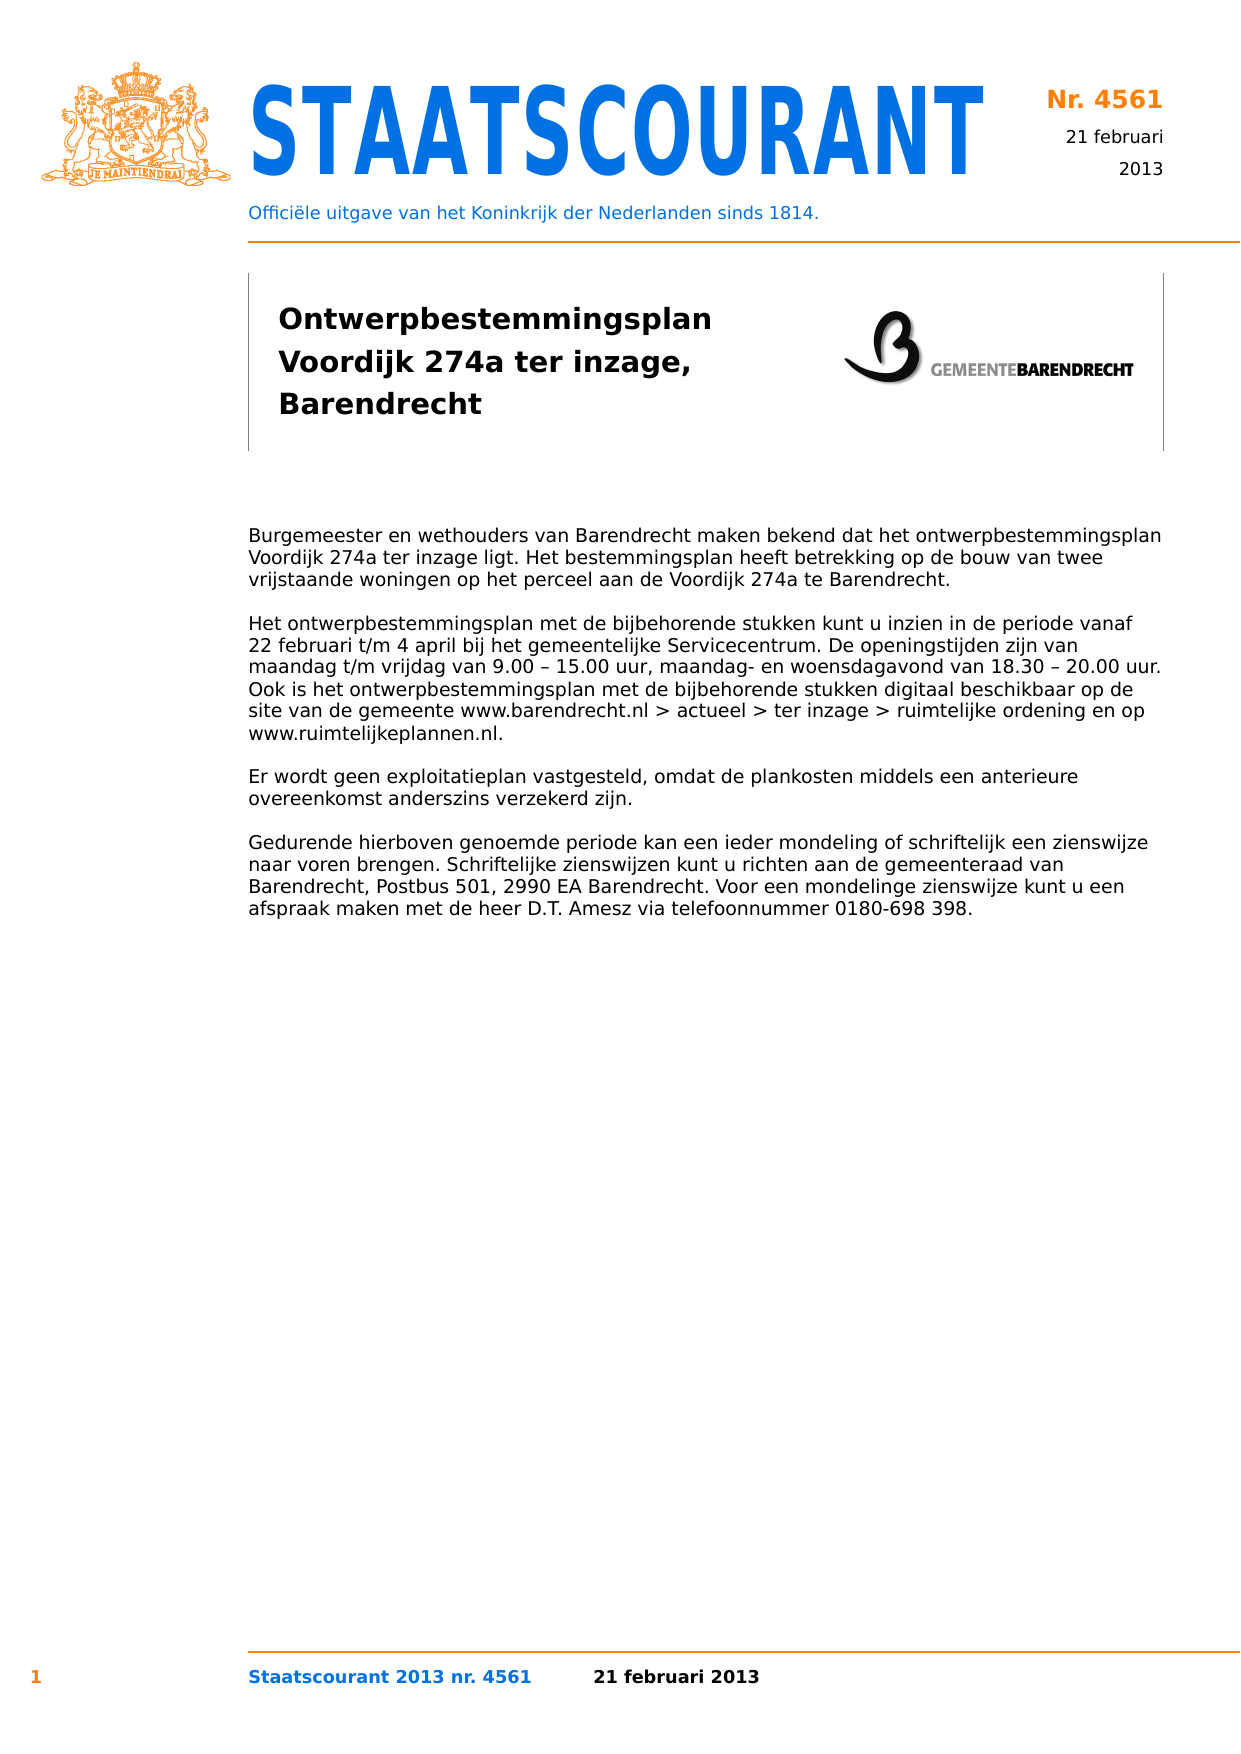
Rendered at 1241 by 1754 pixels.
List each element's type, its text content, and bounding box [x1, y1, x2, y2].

text Er wordt geen exploitatieplan vastgesteld, omdat de plankosten middels een anterieure overeenkomst anderszins verzekerd zijn. [248, 766, 1163, 810]
table_header Nr. 4561 [998, 62, 1240, 121]
table_cell Officiële uitgave van het Koninkrijk der Nederlanden sinds 1814. [248, 203, 1240, 241]
text Burgemeester en wethouders van Barendrecht maken bekend dat het ontwerpbestemmingsplan Voordijk 274a ter inzage ligt. Het bestemmingsplan heeft betrekking op de bouw van twee vrijstaande woningen op het perceel aan de Voordijk 274a te Barendrecht. [248, 525, 1163, 591]
subtitle Ontwerpbestemmingsplan Voordijk 274a ter inzage, Barendrecht [249, 273, 1163, 451]
table_cell 2013 [998, 153, 1240, 203]
picture [838, 302, 1134, 397]
text Gedurende hierboven genoemde periode kan een ieder mondeling of schriftelijk een zienswijze naar voren brengen. Schriftelijke zienswijzen kunt u richten aan de gemeenteraad van Barendrecht, Postbus 501, 2990 EA Barendrecht. Voor een mondelinge zienswijze kunt u een afspraak maken met de heer D.T. Amesz via telefoonnummer 0180-698 398. [248, 832, 1163, 920]
text Het ontwerpbestemmingsplan met de bijbehorende stukken kunt u inzien in de periode vanaf 22 februari t/m 4 april bij het gemeentelijke Servicecentrum. De openingstijden zijn van maandag t/m vrijdag van 9.00 – 15.00 uur, maandag- en woensdagavond van 18.30 – 20.00 uur. Ook is het ontwerpbestemmingsplan met de bijbehorende stukken digitaal beschikbaar op de site van de gemeente www.barendrecht.nl > actueel > ter inzage > ruimtelijke ordening en op www.ruimtelijkeplannen.nl. [248, 612, 1163, 744]
table_header [25, 62, 248, 241]
table_header STAATSCOURANT [248, 62, 998, 203]
table_cell 21 februari [998, 121, 1240, 153]
picture [41, 62, 231, 186]
